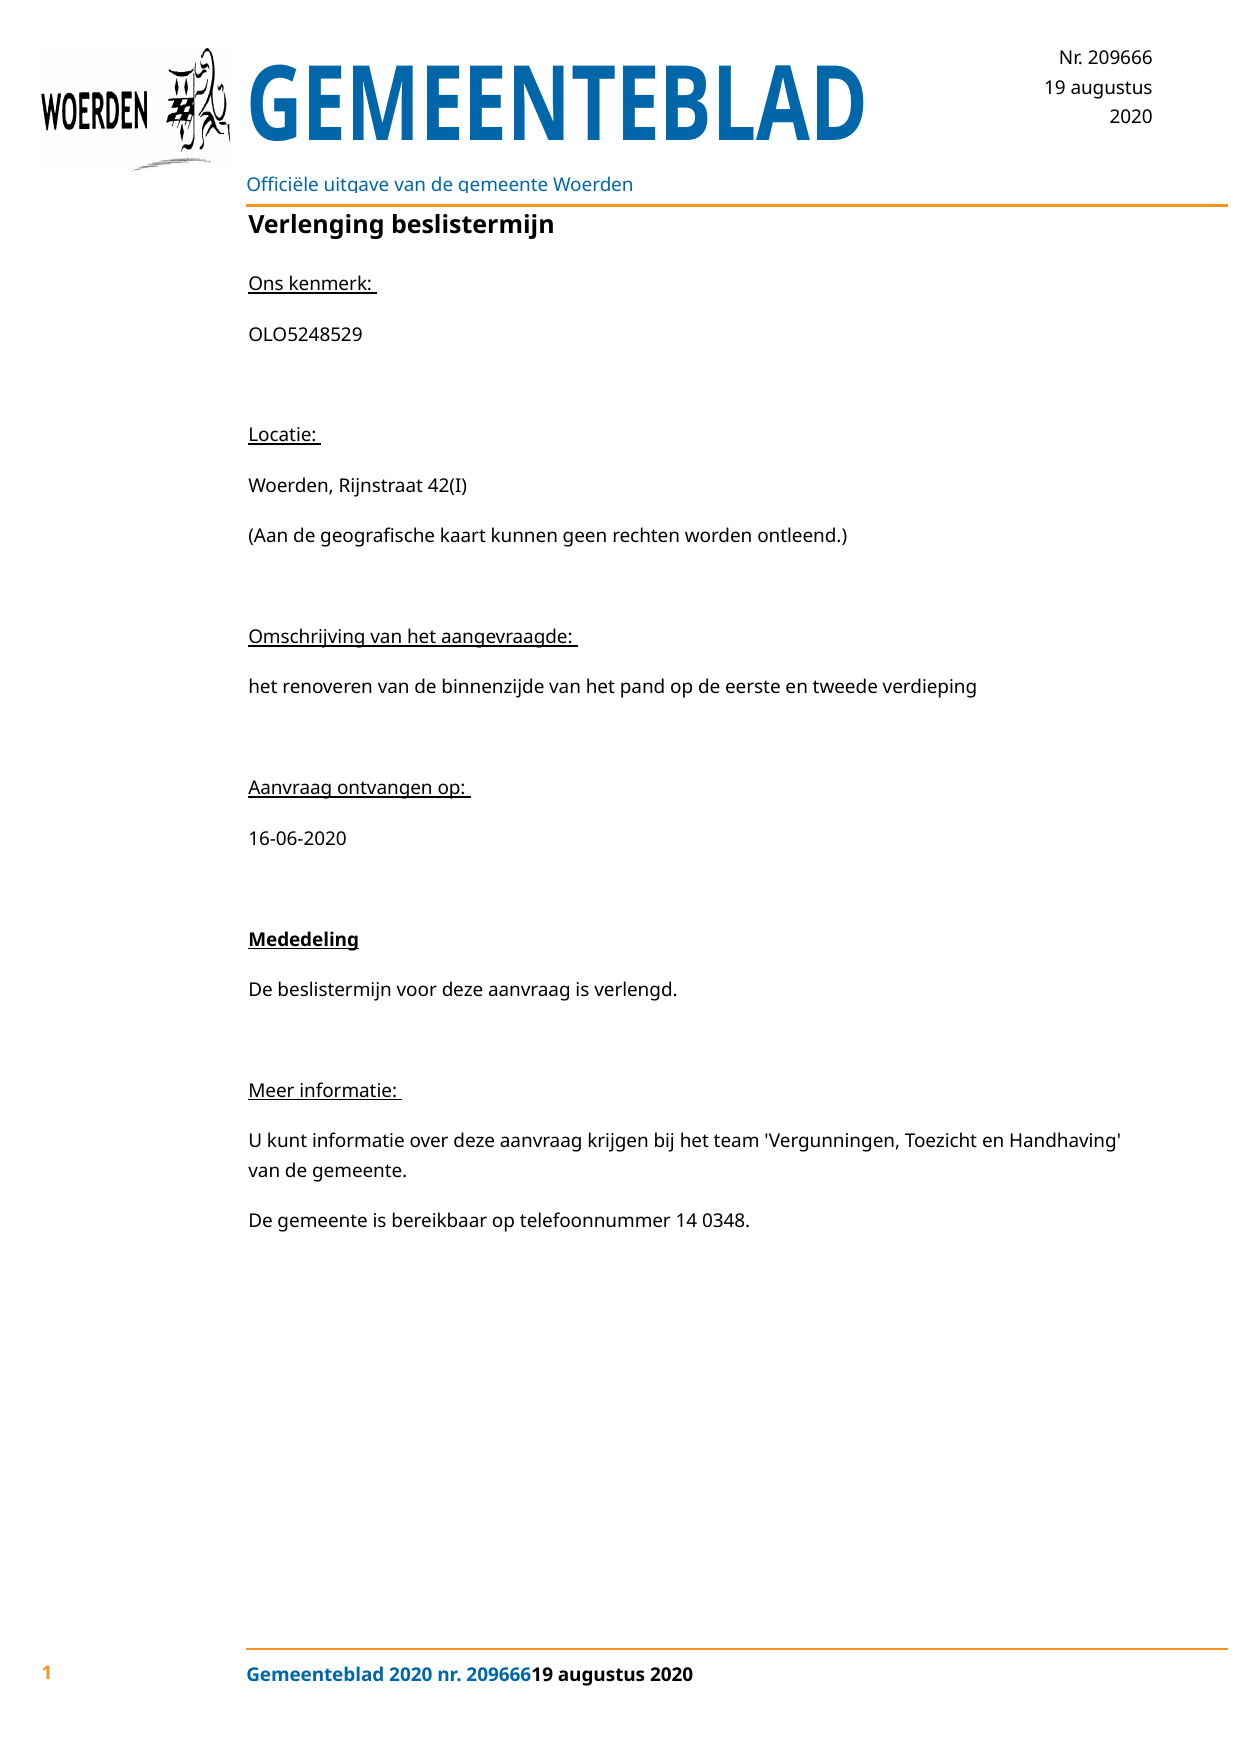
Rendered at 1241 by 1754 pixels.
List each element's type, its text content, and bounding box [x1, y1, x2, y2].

text OLO5248529 [248, 321, 1152, 346]
text (Aan de geografische kaart kunnen geen rechten worden ontleend.) [248, 522, 1152, 548]
text Verlenging beslistermijn [248, 207, 1152, 241]
text De beslistermijn voor deze aanvraag is verlengd. [248, 976, 1152, 1002]
text Omschrijving van het aangevraagde: [248, 623, 1152, 649]
text Locatie: [248, 422, 1152, 447]
text U kunt informatie over deze aanvraag krijgen bij het team 'Vergunningen, Toezicht en Handhaving' van de gemeente. [248, 1127, 1152, 1183]
text Ons kenmerk: [248, 270, 1152, 296]
text 16-06-2020 [248, 825, 1152, 851]
text Woerden, Rijnstraat 42(I) [248, 472, 1152, 498]
picture [41, 47, 231, 172]
text Aanvraag ontvangen op: [248, 774, 1152, 800]
text De gemeente is bereikbaar op telefoonnummer 14 0348. [248, 1207, 1152, 1233]
text Mededeling [248, 926, 1152, 951]
text het renoveren van de binnenzijde van het pand op de eerste en tweede verdieping [248, 674, 1152, 699]
text Meer informatie: [248, 1077, 1152, 1103]
